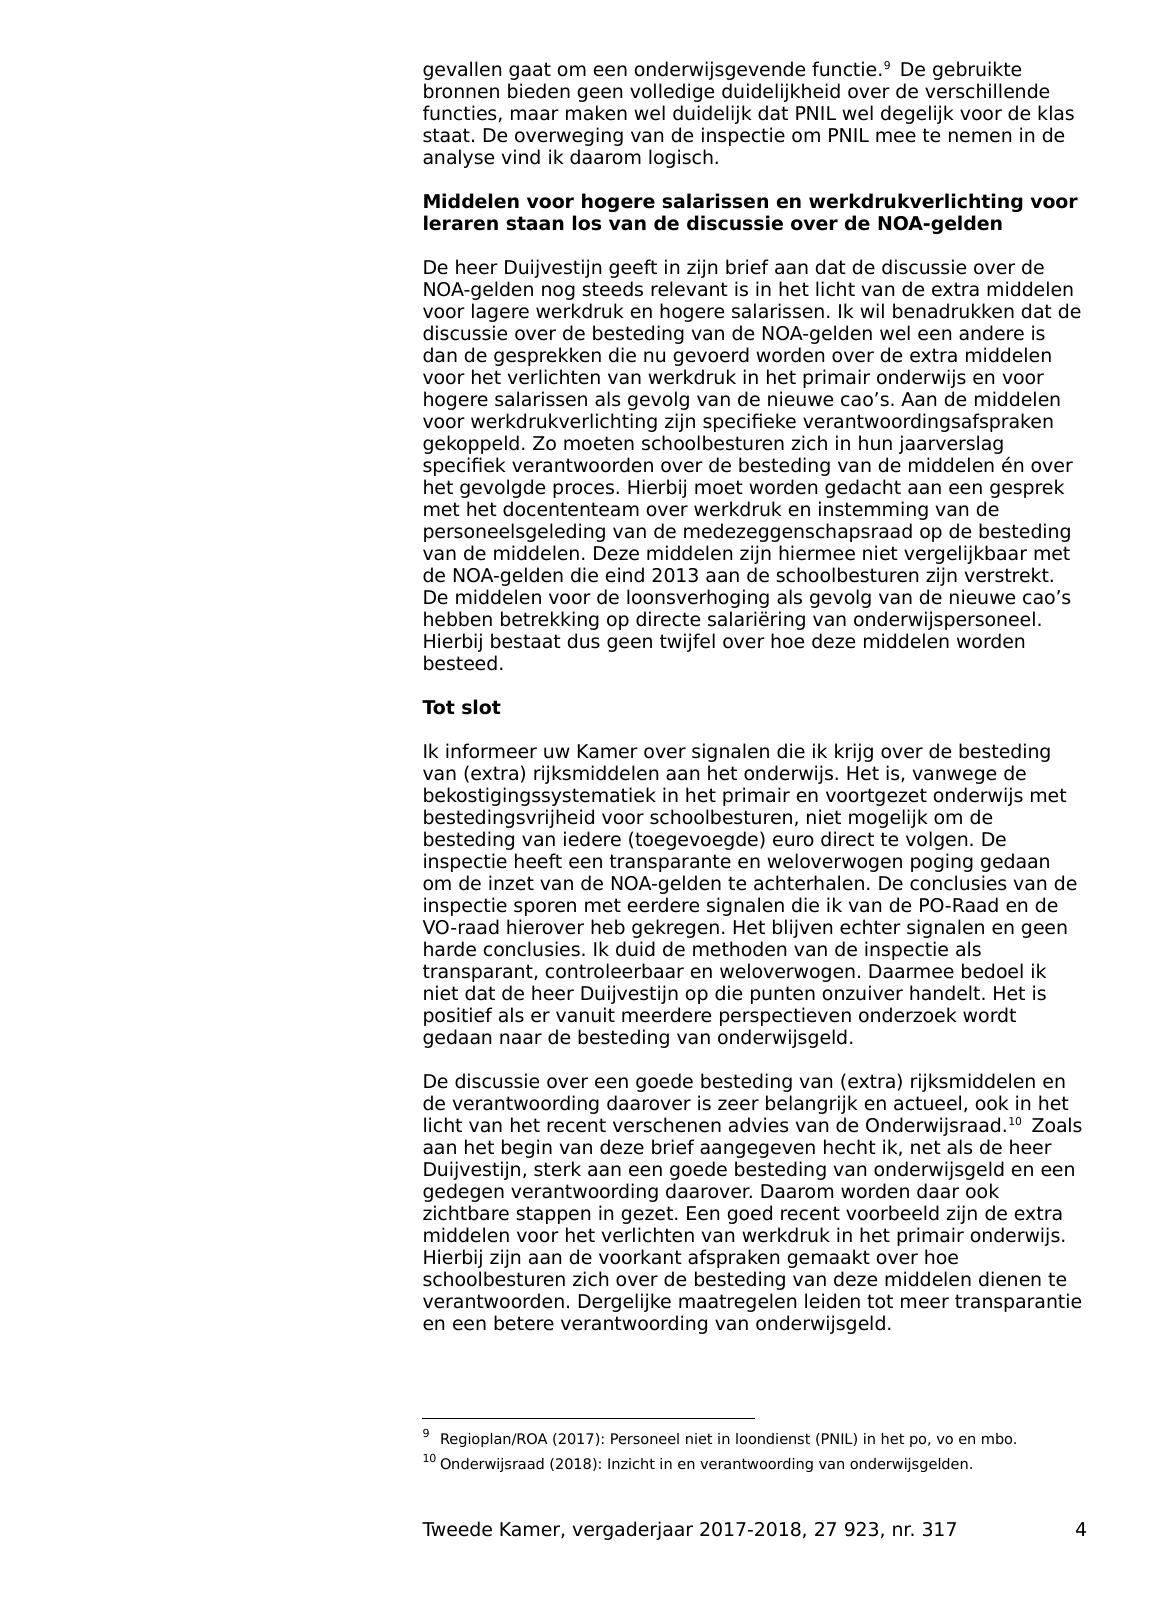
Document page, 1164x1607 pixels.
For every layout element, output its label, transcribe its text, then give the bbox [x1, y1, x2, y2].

text Ik informeer uw Kamer over signalen die ik krijg over de besteding van (extra) rijksmiddelen aan het onderwijs. Het is, vanwege de bekostigingssystematiek in het primair en voortgezet onderwijs met bestedingsvrijheid voor schoolbesturen, niet mogelijk om de besteding van iedere (toegevoegde) euro direct te volgen. De inspectie heeft een transparante en weloverwogen poging gedaan om de inzet van de NOA-gelden te achterhalen. De conclusies van de inspectie sporen met eerdere signalen die ik van de PO-Raad en de VO-raad hierover heb gekregen. Het blijven echter signalen en geen harde conclusies. Ik duid de methoden van de inspectie als transparant, controleerbaar en weloverwogen. Daarmee bedoel ik niet dat de heer Duijvestijn op die punten onzuiver handelt. Het is positief als er vanuit meerdere perspectieven onderzoek wordt gedaan naar de besteding van onderwijsgeld. [422, 741, 1087, 1049]
text De heer Duijvestijn geeft in zijn brief aan dat de discussie over de NOA-gelden nog steeds relevant is in het licht van de extra middelen voor lagere werkdruk en hogere salarissen. Ik wil benadrukken dat de discussie over de besteding van de NOA-gelden wel een andere is dan de gesprekken die nu gevoerd worden over de extra middelen voor het verlichten van werkdruk in het primair onderwijs en voor hogere salarissen als gevolg van de nieuwe cao’s. Aan de middelen voor werkdrukverlichting zijn specifieke verantwoordingsafspraken gekoppeld. Zo moeten schoolbesturen zich in hun jaarverslag specifiek verantwoorden over de besteding van de middelen én over het gevolgde proces. Hierbij moet worden gedacht aan een gesprek met het docententeam over werkdruk en instemming van de personeelsgeleding van de medezeggenschapsraad op de besteding van de middelen. Deze middelen zijn hiermee niet vergelijkbaar met de NOA-gelden die eind 2013 aan de schoolbesturen zijn verstrekt. De middelen voor de loonsverhoging als gevolg van de nieuwe cao’s hebben betrekking op directe salariëring van onderwijspersoneel. Hierbij bestaat dus geen twijfel over hoe deze middelen worden besteed. [422, 257, 1087, 675]
text Regioplan/ROA (2017): Personeel niet in loondienst (PNIL) in het po, vo en mbo. [422, 1427, 1087, 1449]
subtitle Tot slot [422, 697, 1087, 719]
text De discussie over een goede besteding van (extra) rijksmiddelen en de verantwoording daarover is zeer belangrijk en actueel, ook in het licht van het recent verschenen advies van de Onderwijsraad. Zoals aan het begin van deze brief aangegeven hecht ik, net als de heer Duijvestijn, sterk aan een goede besteding van onderwijsgeld en een gedegen verantwoording daarover. Daarom worden daar ook zichtbare stappen in gezet. Een goed recent voorbeeld zijn de extra middelen voor het verlichten van werkdruk in het primair onderwijs. Hierbij zijn aan de voorkant afspraken gemaakt over hoe schoolbesturen zich over de besteding van deze middelen dienen te verantwoorden. Dergelijke maatregelen leiden tot meer transparantie en een betere verantwoording van onderwijsgeld. [422, 1071, 1087, 1335]
text Onderwijsraad (2018): Inzicht in en verantwoording van onderwijsgelden. [422, 1452, 1087, 1474]
subtitle Middelen voor hogere salarissen en werkdrukverlichting voor leraren staan los van de discussie over de NOA-gelden [422, 191, 1087, 235]
text gevallen gaat om een onderwijsgevende functie. De gebruikte bronnen bieden geen volledige duidelijkheid over de verschillende functies, maar maken wel duidelijk dat PNIL wel degelijk voor de klas staat. De overweging van de inspectie om PNIL mee te nemen in de analyse vind ik daarom logisch. [422, 59, 1087, 169]
